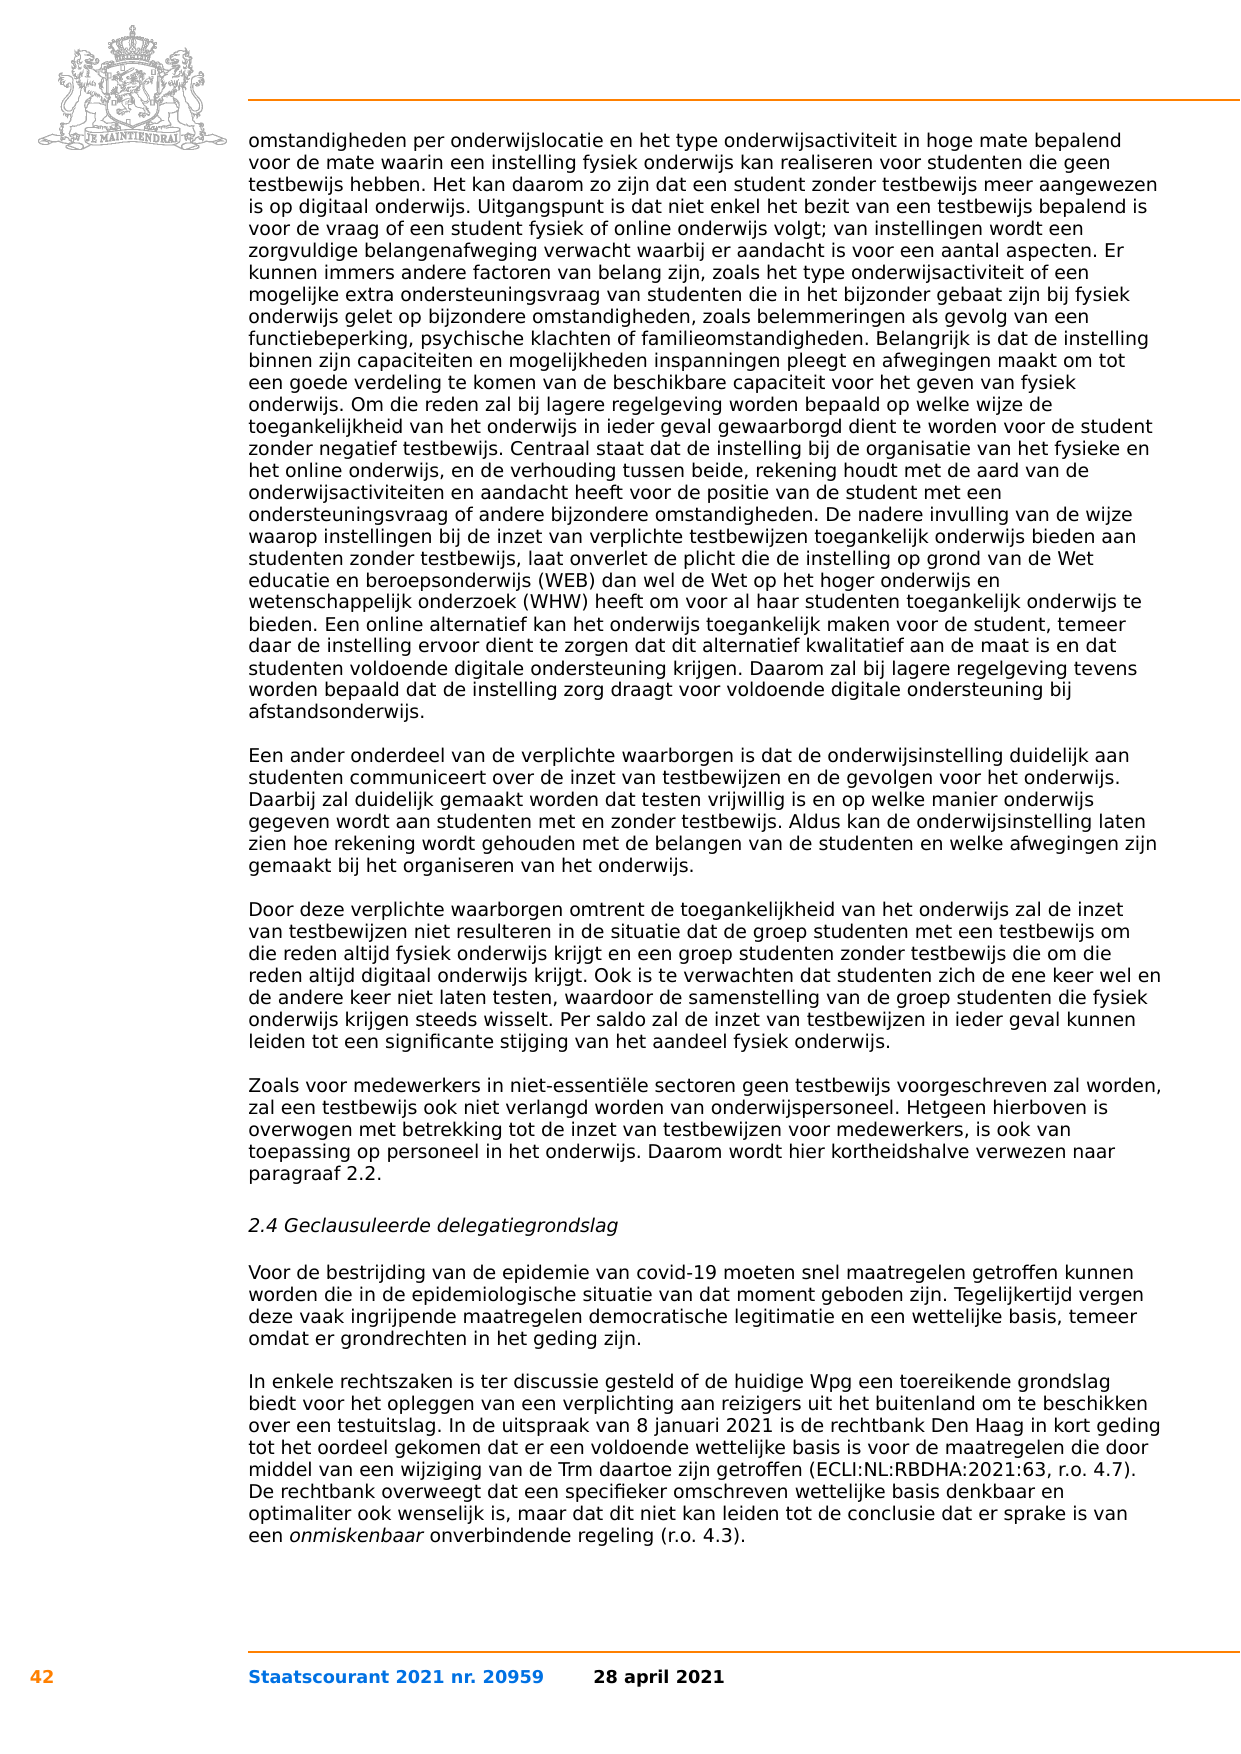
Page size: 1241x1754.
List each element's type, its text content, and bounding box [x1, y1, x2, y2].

text In enkele rechtszaken is ter discussie gesteld of de huidige Wpg een toereikende grondslag biedt voor het opleggen van een verplichting aan reizigers uit het buitenland om te beschikken over een testuitslag. In de uitspraak van 8 januari 2021 is de rechtbank Den Haag in kort geding tot het oordeel gekomen dat er een voldoende wettelijke basis is voor de maatregelen die door middel van een wijziging van de Trm daartoe zijn getroffen (ECLI:NL:RBDHA:2021:63, r.o. 4.7). De rechtbank overweegt dat een specifieker omschreven wettelijke basis denkbaar en optimaliter ook wenselijk is, maar dat dit niet kan leiden tot de conclusie dat er sprake is van een onmiskenbaar onverbindende regeling (r.o. 4.3). [248, 1371, 1163, 1547]
text Door deze verplichte waarborgen omtrent de toegankelijkheid van het onderwijs zal de inzet van testbewijzen niet resulteren in de situatie dat de groep studenten met een testbewijs om die reden altijd fysiek onderwijs krijgt en een groep studenten zonder testbewijs die om die reden altijd digitaal onderwijs krijgt. Ook is te verwachten dat studenten zich de ene keer wel en de andere keer niet laten testen, waardoor de samenstelling van de groep studenten die fysiek onderwijs krijgen steeds wisselt. Per saldo zal de inzet van testbewijzen in ieder geval kunnen leiden tot een significante stijging van het aandeel fysiek onderwijs. [248, 899, 1163, 1053]
picture [38, 25, 227, 150]
text omstandigheden per onderwijslocatie en het type onderwijsactiviteit in hoge mate bepalend voor de mate waarin een instelling fysiek onderwijs kan realiseren voor studenten die geen testbewijs hebben. Het kan daarom zo zijn dat een student zonder testbewijs meer aangewezen is op digitaal onderwijs. Uitgangspunt is dat niet enkel het bezit van een testbewijs bepalend is voor de vraag of een student fysiek of online onderwijs volgt; van instellingen wordt een zorgvuldige belangenafweging verwacht waarbij er aandacht is voor een aantal aspecten. Er kunnen immers andere factoren van belang zijn, zoals het type onderwijsactiviteit of een mogelijke extra ondersteuningsvraag van studenten die in het bijzonder gebaat zijn bij fysiek onderwijs gelet op bijzondere omstandigheden, zoals belemmeringen als gevolg van een functiebeperking, psychische klachten of familieomstandigheden. Belangrijk is dat de instelling binnen zijn capaciteiten en mogelijkheden inspanningen pleegt en afwegingen maakt om tot een goede verdeling te komen van de beschikbare capaciteit voor het geven van fysiek onderwijs. Om die reden zal bij lagere regelgeving worden bepaald op welke wijze de toegankelijkheid van het onderwijs in ieder geval gewaarborgd dient te worden voor de student zonder negatief testbewijs. Centraal staat dat de instelling bij de organisatie van het fysieke en het online onderwijs, en de verhouding tussen beide, rekening houdt met de aard van de onderwijsactiviteiten en aandacht heeft voor de positie van de student met een ondersteuningsvraag of andere bijzondere omstandigheden. De nadere invulling van de wijze waarop instellingen bij de inzet van verplichte testbewijzen toegankelijk onderwijs bieden aan studenten zonder testbewijs, laat onverlet de plicht die de instelling op grond van de Wet educatie en beroepsonderwijs (WEB) dan wel de Wet op het hoger onderwijs en wetenschappelijk onderzoek (WHW) heeft om voor al haar studenten toegankelijk onderwijs te bieden. Een online alternatief kan het onderwijs toegankelijk maken voor de student, temeer daar de instelling ervoor dient te zorgen dat dit alternatief kwalitatief aan de maat is en dat studenten voldoende digitale ondersteuning krijgen. Daarom zal bij lagere regelgeving tevens worden bepaald dat de instelling zorg draagt voor voldoende digitale ondersteuning bij afstandsonderwijs. [248, 130, 1163, 723]
text Voor de bestrijding van de epidemie van covid-19 moeten snel maatregelen getroffen kunnen worden die in de epidemiologische situatie van dat moment geboden zijn. Tegelijkertijd vergen deze vaak ingrijpende maatregelen democratische legitimatie en een wettelijke basis, temeer omdat er grondrechten in het geding zijn. [248, 1262, 1163, 1349]
text Zoals voor medewerkers in niet-essentiële sectoren geen testbewijs voorgeschreven zal worden, zal een testbewijs ook niet verlangd worden van onderwijspersoneel. Hetgeen hierboven is overwogen met betrekking tot de inzet van testbewijzen voor medewerkers, is ook van toepassing op personeel in het onderwijs. Daarom wordt hier kortheidshalve verwezen naar paragraaf 2.2. [248, 1075, 1163, 1184]
text Een ander onderdeel van de verplichte waarborgen is dat de onderwijsinstelling duidelijk aan studenten communiceert over de inzet van testbewijzen en de gevolgen voor het onderwijs. Daarbij zal duidelijk gemaakt worden dat testen vrijwillig is en op welke manier onderwijs gegeven wordt aan studenten met en zonder testbewijs. Aldus kan de onderwijsinstelling laten zien hoe rekening wordt gehouden met de belangen van de studenten en welke afwegingen zijn gemaakt bij het organiseren van het onderwijs. [248, 745, 1163, 877]
subtitle 2.4 Geclausuleerde delegatiegrondslag [248, 1214, 1163, 1237]
